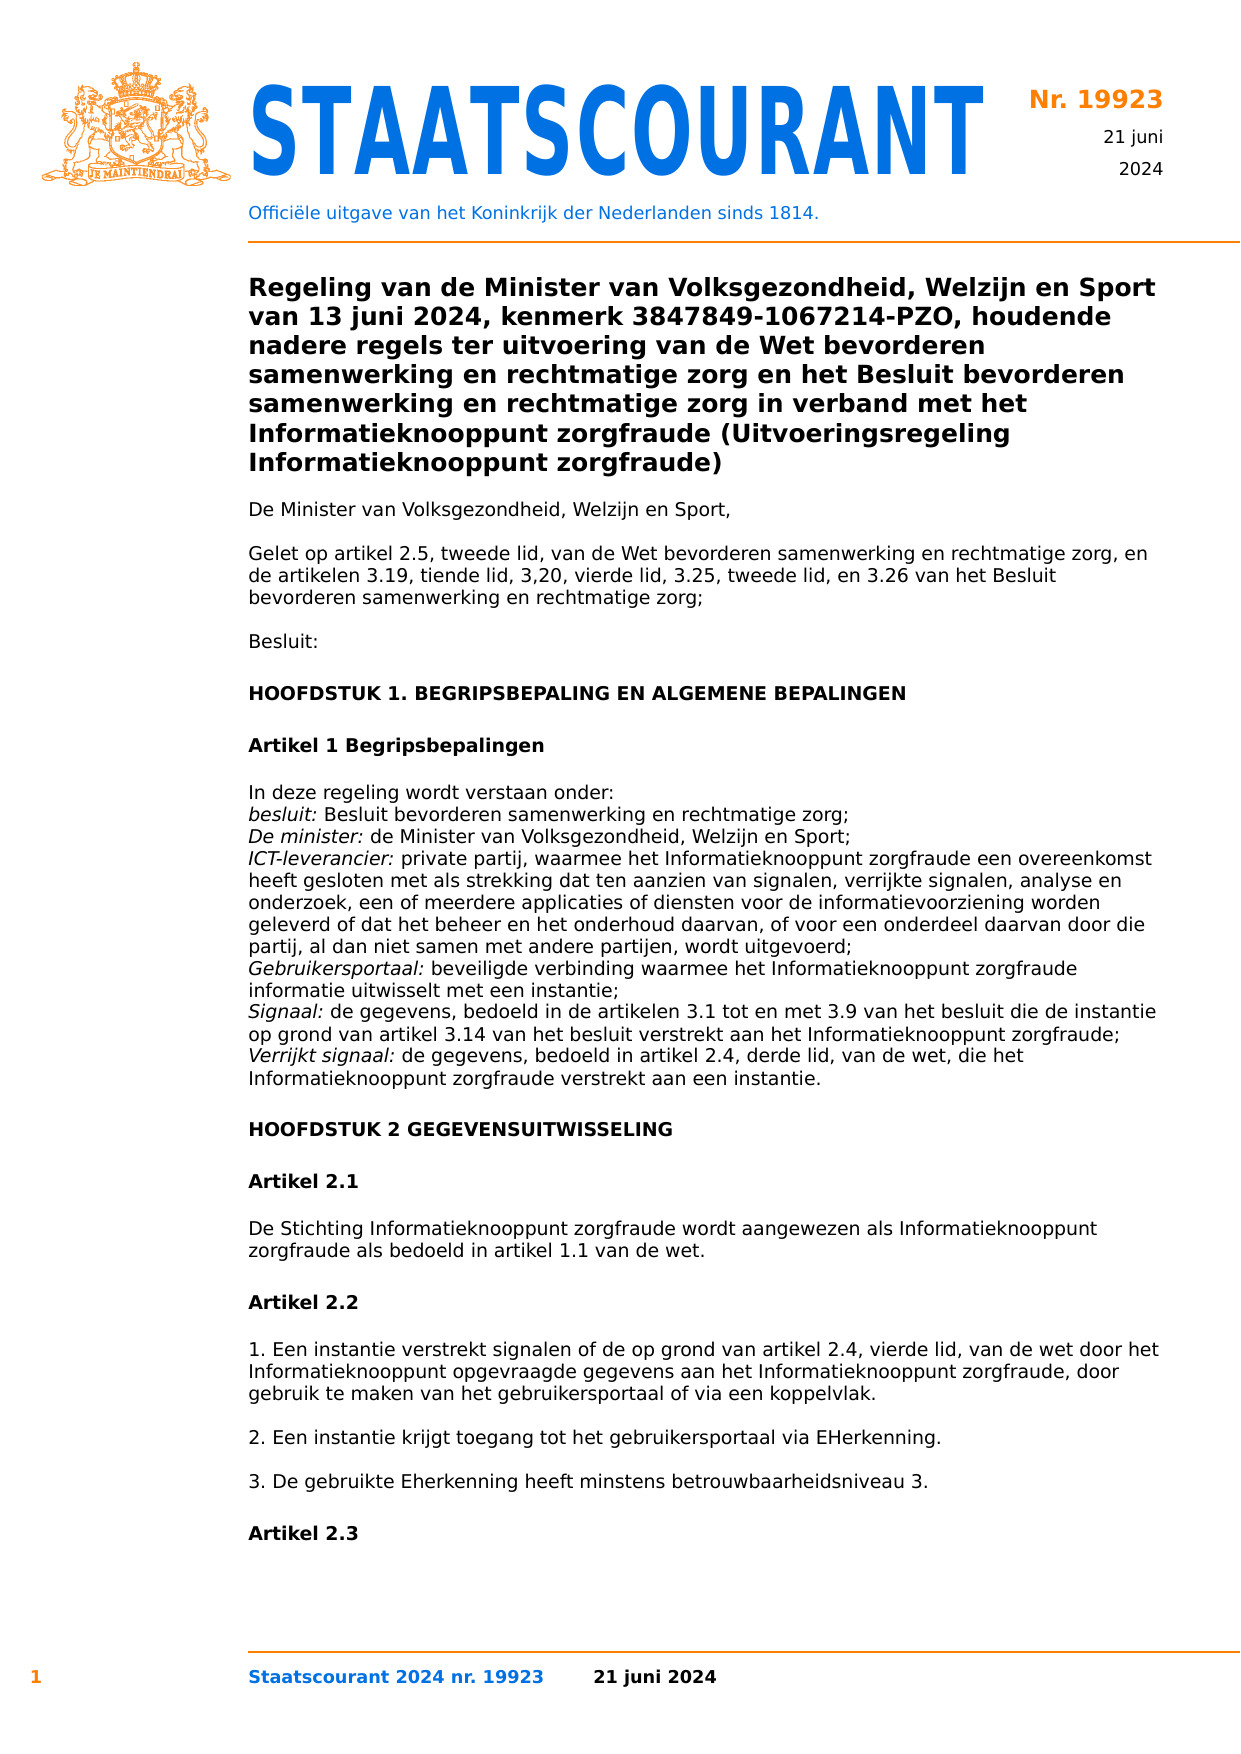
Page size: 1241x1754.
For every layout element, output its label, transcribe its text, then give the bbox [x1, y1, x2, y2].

text 1. Een instantie verstrekt signalen of de op grond van artikel 2.4, vierde lid, van de wet door het Informatieknooppunt opgevraagde gegevens aan het Informatieknooppunt zorgfraude, door gebruik te maken van het gebruikersportaal of via een koppelvlak. [248, 1339, 1163, 1405]
text besluit: Besluit bevorderen samenwerking en rechtmatige zorg; [248, 804, 1163, 826]
text Gebruikersportaal: beveiligde verbinding waarmee het Informatieknooppunt zorgfraude informatie uitwisselt met een instantie; [248, 957, 1163, 1001]
table_cell 2024 [998, 153, 1240, 203]
text 2. Een instantie krijgt toegang tot het gebruikersportaal via EHerkenning. [248, 1427, 1163, 1449]
subtitle Artikel 2.1 [248, 1171, 1163, 1193]
text Besluit: [248, 631, 1163, 653]
text Gelet op artikel 2.5, tweede lid, van de Wet bevorderen samenwerking en rechtmatige zorg, en de artikelen 3.19, tiende lid, 3,20, vierde lid, 3.25, tweede lid, en 3.26 van het Besluit bevorderen samenwerking en rechtmatige zorg; [248, 543, 1163, 609]
table_header Nr. 19923 [998, 62, 1240, 121]
text De minister: de Minister van Volksgezondheid, Welzijn en Sport; [248, 826, 1163, 848]
text Signaal: de gegevens, bedoeld in de artikelen 3.1 tot en met 3.9 van het besluit die de instantie op grond van artikel 3.14 van het besluit verstrekt aan het Informatieknooppunt zorgfraude; [248, 1001, 1163, 1045]
subtitle Artikel 1 Begripsbepalingen [248, 735, 1163, 757]
table_header [25, 62, 248, 241]
text De Minister van Volksgezondheid, Welzijn en Sport, [248, 499, 1163, 521]
subtitle Artikel 2.3 [248, 1523, 1163, 1545]
table_header STAATSCOURANT [248, 62, 998, 203]
text In deze regeling wordt verstaan onder: [248, 782, 1163, 804]
table_cell 21 juni [998, 121, 1240, 153]
picture [41, 62, 231, 186]
subtitle HOOFDSTUK 1. BEGRIPSBEPALING EN ALGEMENE BEPALINGEN [248, 683, 1163, 705]
table_cell Officiële uitgave van het Koninkrijk der Nederlanden sinds 1814. [248, 203, 1240, 241]
text De Stichting Informatieknooppunt zorgfraude wordt aangewezen als Informatieknooppunt zorgfraude als bedoeld in artikel 1.1 van de wet. [248, 1218, 1163, 1262]
text 3. De gebruikte Eherkenning heeft minstens betrouwbaarheidsniveau 3. [248, 1471, 1163, 1493]
text Verrijkt signaal: de gegevens, bedoeld in artikel 2.4, derde lid, van de wet, die het Informatieknooppunt zorgfraude verstrekt aan een instantie. [248, 1045, 1163, 1089]
subtitle HOOFDSTUK 2 GEGEVENSUITWISSELING [248, 1119, 1163, 1141]
text ICT-leverancier: private partij, waarmee het Informatieknooppunt zorgfraude een overeenkomst heeft gesloten met als strekking dat ten aanzien van signalen, verrijkte signalen, analyse en onderzoek, een of meerdere applicaties of diensten voor de informatievoorziening worden geleverd of dat het beheer en het onderhoud daarvan, of voor een onderdeel daarvan door die partij, al dan niet samen met andere partijen, wordt uitgevoerd; [248, 848, 1163, 957]
subtitle Regeling van de Minister van Volksgezondheid, Welzijn en Sport van 13 juni 2024, kenmerk 3847849-1067214-PZO, houdende nadere regels ter uitvoering van de Wet bevorderen samenwerking en rechtmatige zorg en het Besluit bevorderen samenwerking en rechtmatige zorg in verband met het Informatieknooppunt zorgfraude (Uitvoeringsregeling Informatieknooppunt zorgfraude) [248, 273, 1163, 477]
subtitle Artikel 2.2 [248, 1292, 1163, 1314]
